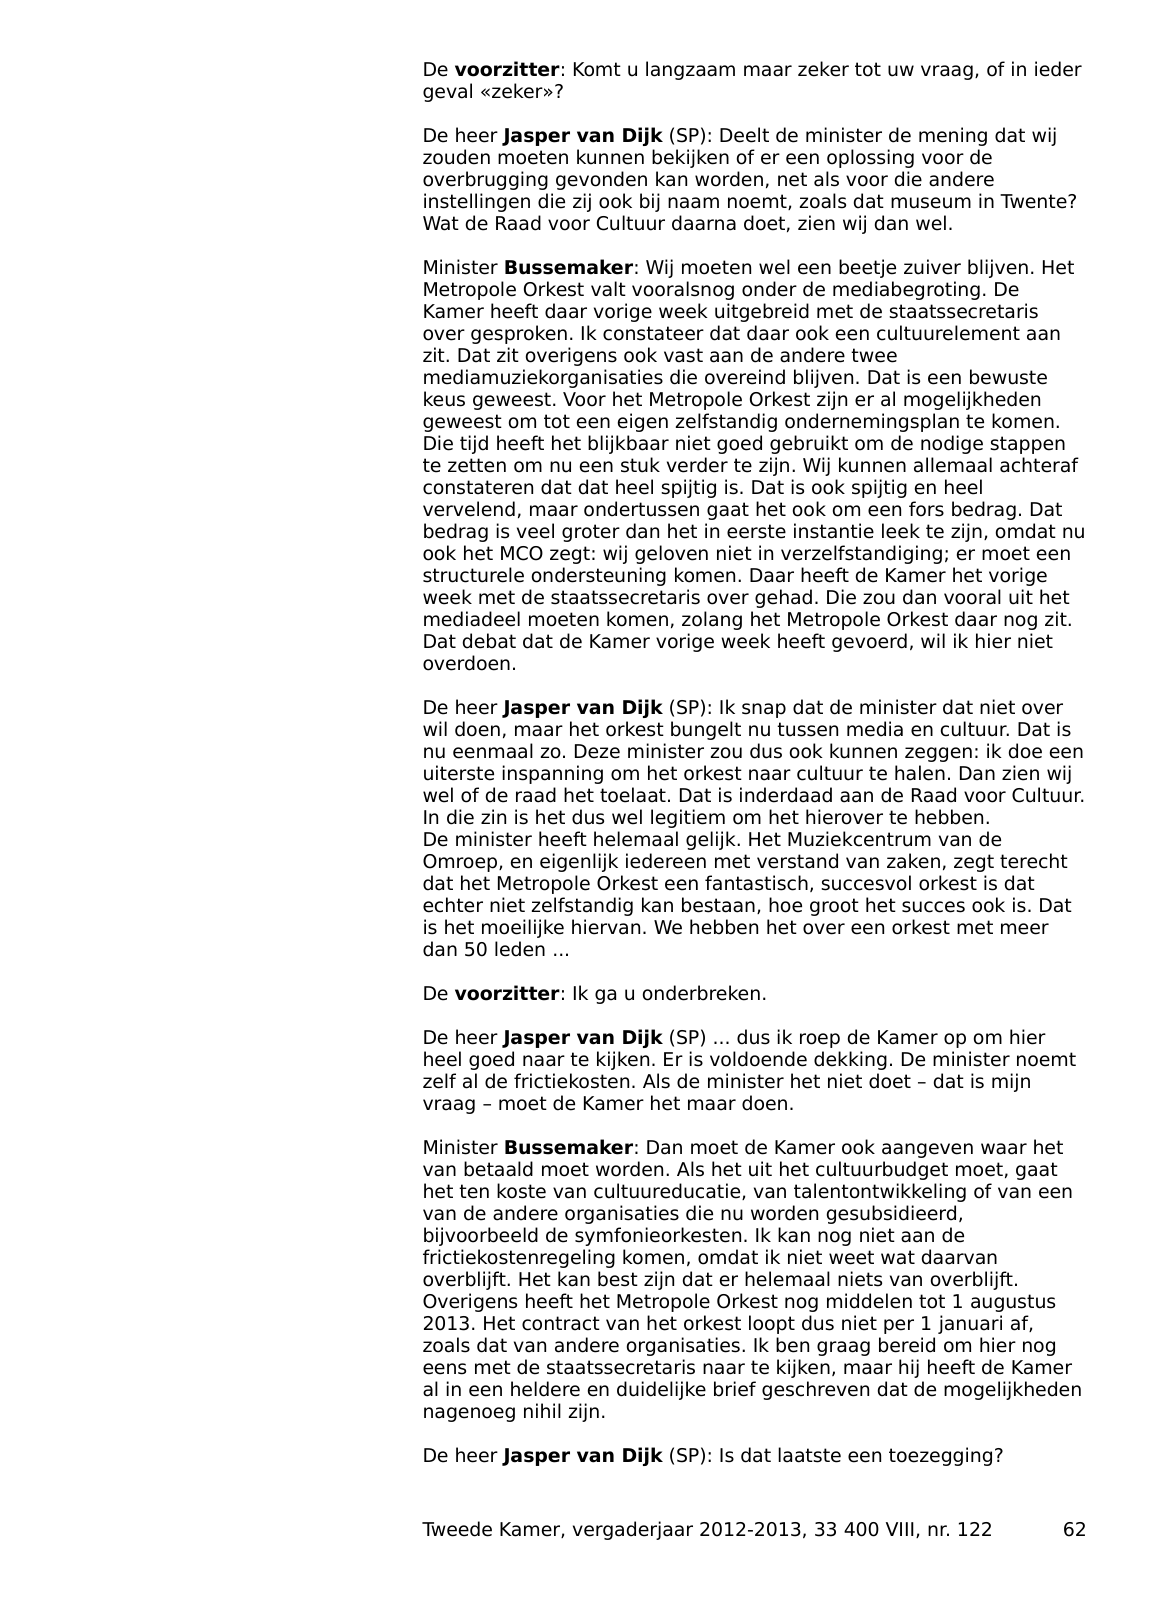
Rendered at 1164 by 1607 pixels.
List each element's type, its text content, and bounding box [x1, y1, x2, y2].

text De heer Jasper van Dijk (SP): Deelt de minister de mening dat wij zouden moeten kunnen bekijken of er een oplossing voor de overbrugging gevonden kan worden, net als voor die andere instellingen die zij ook bij naam noemt, zoals dat museum in Twente? Wat de Raad voor Cultuur daarna doet, zien wij dan wel. [422, 125, 1087, 235]
text De voorzitter: Ik ga u onderbreken. [422, 983, 1087, 1005]
text Minister Bussemaker: Dan moet de Kamer ook aangeven waar het van betaald moet worden. Als het uit het cultuurbudget moet, gaat het ten koste van cultuureducatie, van talentontwikkeling of van een van de andere organisaties die nu worden gesubsidieerd, bijvoorbeeld de symfonieorkesten. Ik kan nog niet aan de frictiekostenregeling komen, omdat ik niet weet wat daarvan overblijft. Het kan best zijn dat er helemaal niets van overblijft. Overigens heeft het Metropole Orkest nog middelen tot 1 augustus 2013. Het contract van het orkest loopt dus niet per 1 januari af, zoals dat van andere organisaties. Ik ben graag bereid om hier nog eens met de staatssecretaris naar te kijken, maar hij heeft de Kamer al in een heldere en duidelijke brief geschreven dat de mogelijkheden nagenoeg nihil zijn. [422, 1137, 1087, 1423]
text De heer Jasper van Dijk (SP): Is dat laatste een toezegging? [422, 1445, 1087, 1467]
text De heer Jasper van Dijk (SP): Ik snap dat de minister dat niet over wil doen, maar het orkest bungelt nu tussen media en cultuur. Dat is nu eenmaal zo. Deze minister zou dus ook kunnen zeggen: ik doe een uiterste inspanning om het orkest naar cultuur te halen. Dan zien wij wel of de raad het toelaat. Dat is inderdaad aan de Raad voor Cultuur. In die zin is het dus wel legitiem om het hierover te hebben. [422, 697, 1087, 829]
text De voorzitter: Komt u langzaam maar zeker tot uw vraag, of in ieder geval «zeker»? [422, 59, 1087, 103]
text De minister heeft helemaal gelijk. Het Muziekcentrum van de Omroep, en eigenlijk iedereen met verstand van zaken, zegt terecht dat het Metropole Orkest een fantastisch, succesvol orkest is dat echter niet zelfstandig kan bestaan, hoe groot het succes ook is. Dat is het moeilijke hiervan. We hebben het over een orkest met meer dan 50 leden ... [422, 829, 1087, 961]
text Minister Bussemaker: Wij moeten wel een beetje zuiver blijven. Het Metropole Orkest valt vooralsnog onder de mediabegroting. De Kamer heeft daar vorige week uitgebreid met de staatssecretaris over gesproken. Ik constateer dat daar ook een cultuurelement aan zit. Dat zit overigens ook vast aan de andere twee mediamuziekorganisaties die overeind blijven. Dat is een bewuste keus geweest. Voor het Metropole Orkest zijn er al mogelijkheden geweest om tot een eigen zelfstandig ondernemingsplan te komen. Die tijd heeft het blijkbaar niet goed gebruikt om de nodige stappen te zetten om nu een stuk verder te zijn. Wij kunnen allemaal achteraf constateren dat dat heel spijtig is. Dat is ook spijtig en heel vervelend, maar ondertussen gaat het ook om een fors bedrag. Dat bedrag is veel groter dan het in eerste instantie leek te zijn, omdat nu ook het MCO zegt: wij geloven niet in verzelfstandiging; er moet een structurele ondersteuning komen. Daar heeft de Kamer het vorige week met de staatssecretaris over gehad. Die zou dan vooral uit het mediadeel moeten komen, zolang het Metropole Orkest daar nog zit. Dat debat dat de Kamer vorige week heeft gevoerd, wil ik hier niet overdoen. [422, 257, 1087, 675]
text De heer Jasper van Dijk (SP) ... dus ik roep de Kamer op om hier heel goed naar te kijken. Er is voldoende dekking. De minister noemt zelf al de frictiekosten. Als de minister het niet doet – dat is mijn vraag – moet de Kamer het maar doen. [422, 1027, 1087, 1115]
